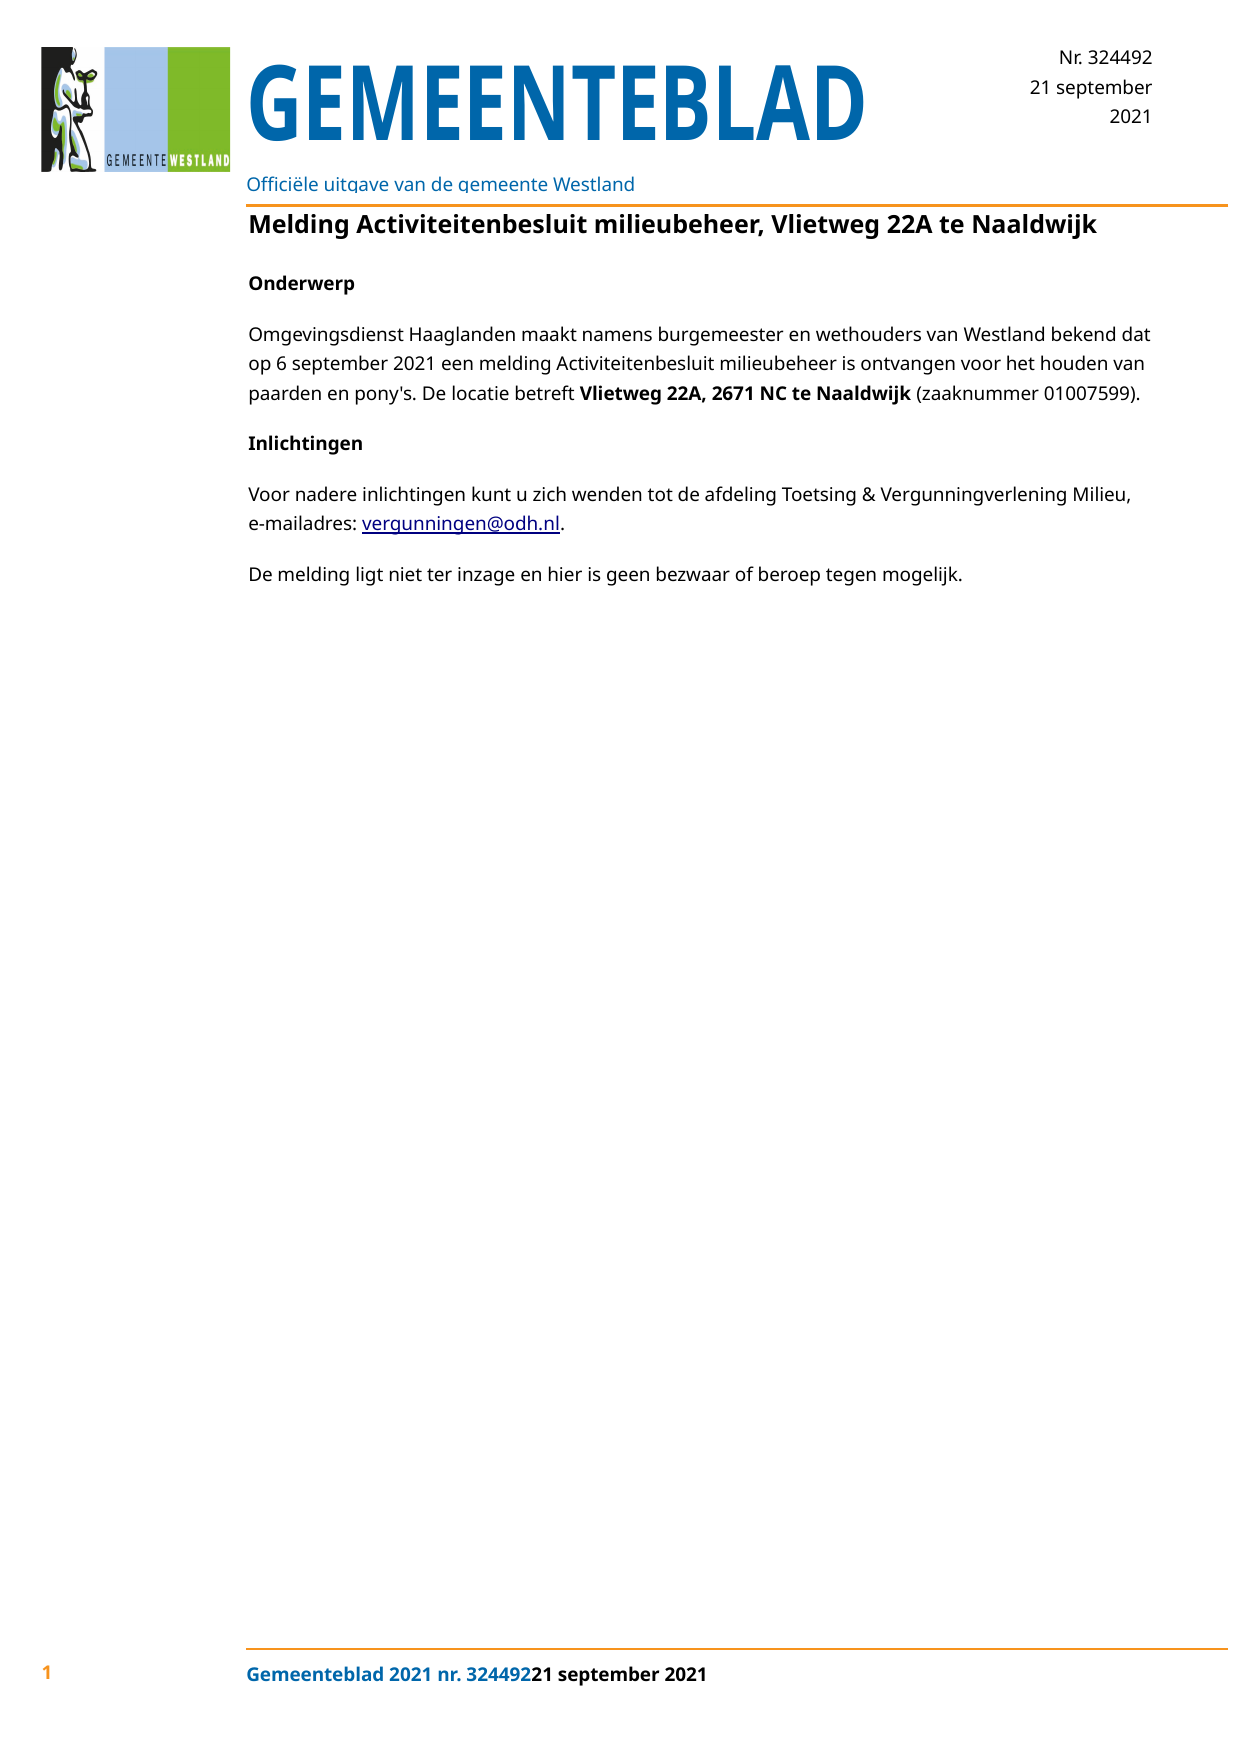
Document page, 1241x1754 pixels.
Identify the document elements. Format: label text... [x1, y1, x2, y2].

text De melding ligt niet ter inzage en hier is geen bezwaar of beroep tegen mogelijk. [248, 561, 1152, 586]
text Inlichtingen [248, 430, 1152, 456]
picture [41, 47, 231, 172]
text Melding Activiteitenbesluit milieubeheer, Vlietweg 22A te Naaldwijk [248, 207, 1152, 241]
text Voor nadere inlichtingen kunt u zich wenden tot de afdeling Toetsing & Vergunningverlening Milieu, e-mailadres: vergunningen@odh.nl. [248, 481, 1152, 536]
text Omgevingsdienst Haaglanden maakt namens burgemeester en wethouders van Westland bekend dat op 6 september 2021 een melding Activiteitenbesluit milieubeheer is ontvangen voor het houden van paarden en pony's. De locatie betreft Vlietweg 22A, 2671 NC te Naaldwijk (zaaknummer 01007599). [248, 321, 1152, 406]
text Onderwerp [248, 270, 1152, 296]
